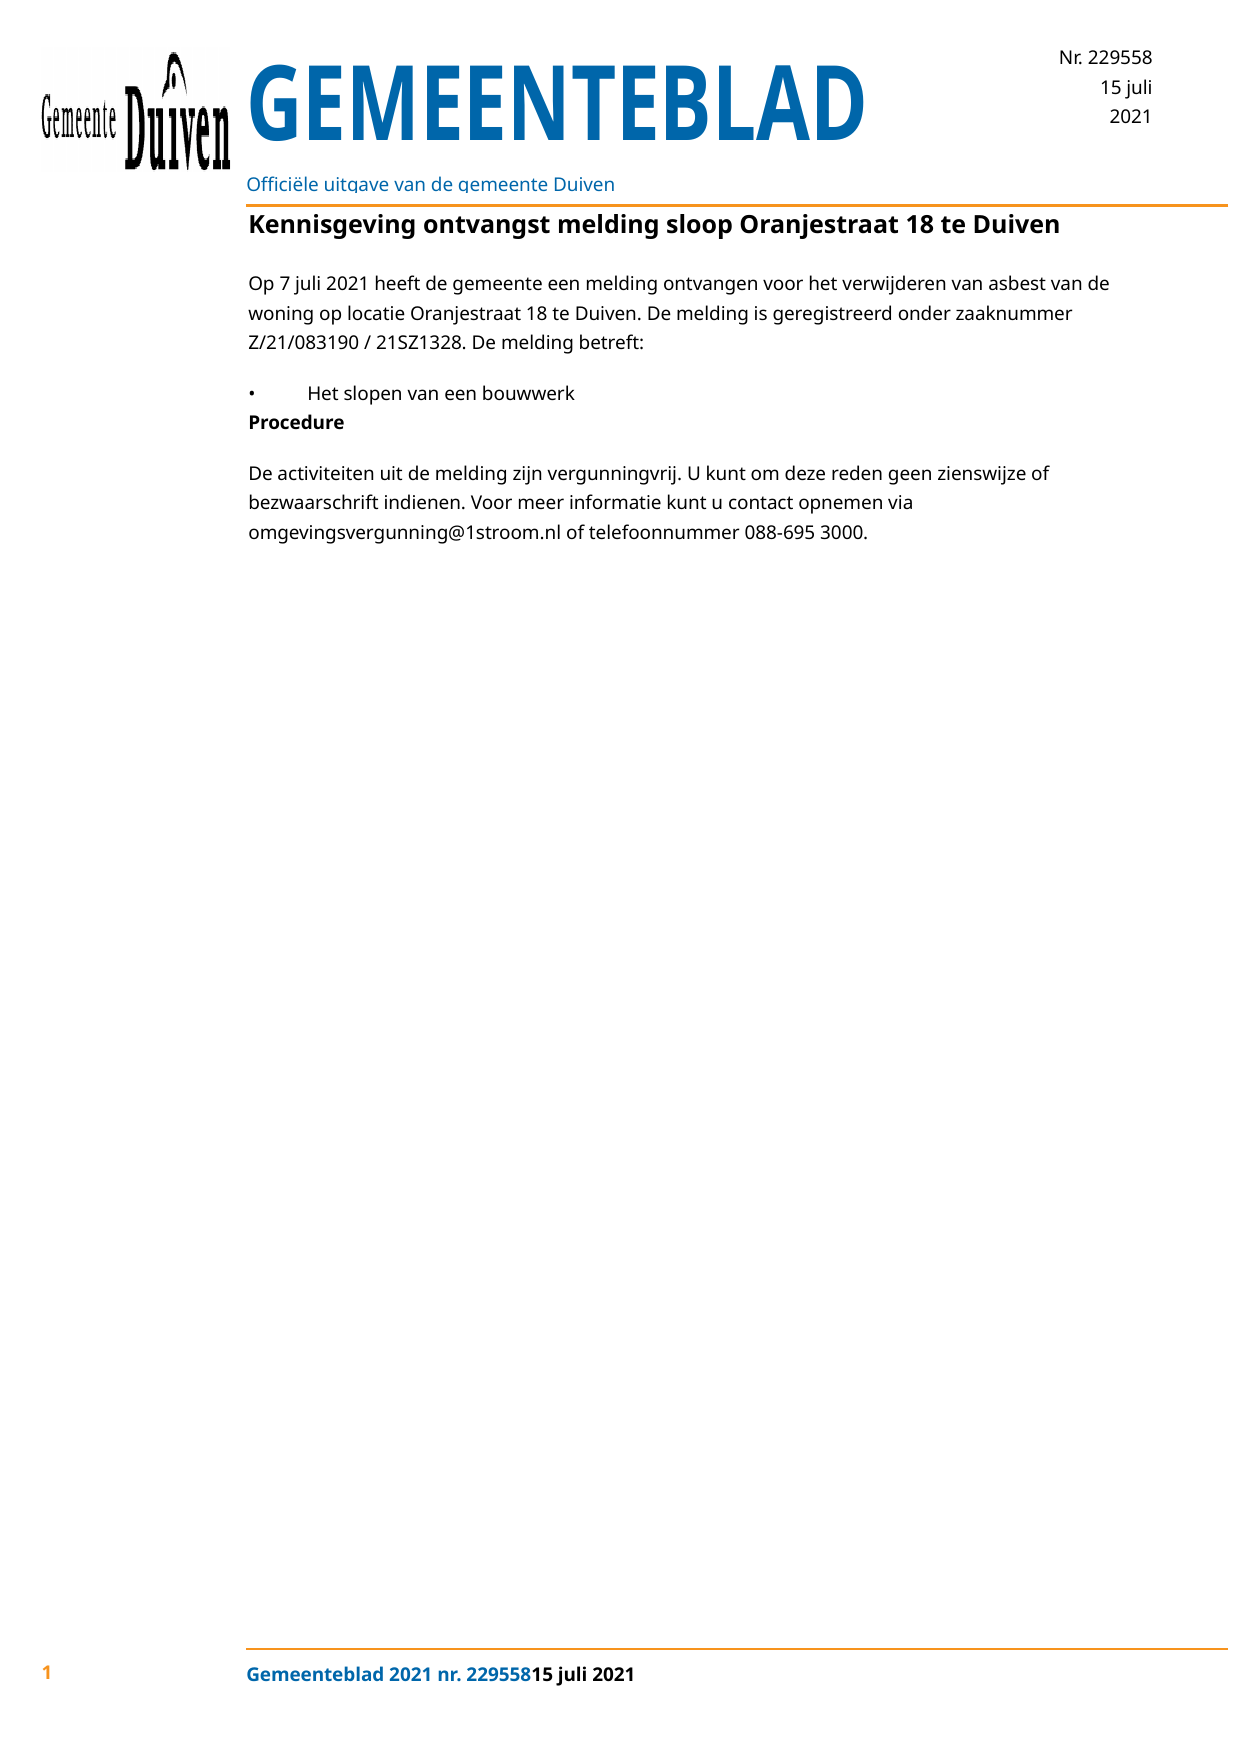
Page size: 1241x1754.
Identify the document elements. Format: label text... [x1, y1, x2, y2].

text Procedure [248, 409, 1152, 435]
text Op 7 juli 2021 heeft de gemeente een melding ontvangen voor het verwijderen van asbest van de woning op locatie Oranjestraat 18 te Duiven. De melding is geregistreerd onder zaaknummer Z/21/083190 / 21SZ1328. De melding betreft: [248, 270, 1152, 355]
text De activiteiten uit de melding zijn vergunningvrij. U kunt om deze reden geen zienswijze of bezwaarschrift indienen. Voor meer informatie kunt u contact opnemen via omgevingsvergunning@1stroom.nl of telefoonnummer 088-695 3000. [248, 460, 1152, 545]
list Het slopen van een bouwwerk [248, 380, 1152, 406]
text Kennisgeving ontvangst melding sloop Oranjestraat 18 te Duiven [248, 207, 1152, 241]
picture [41, 47, 231, 172]
